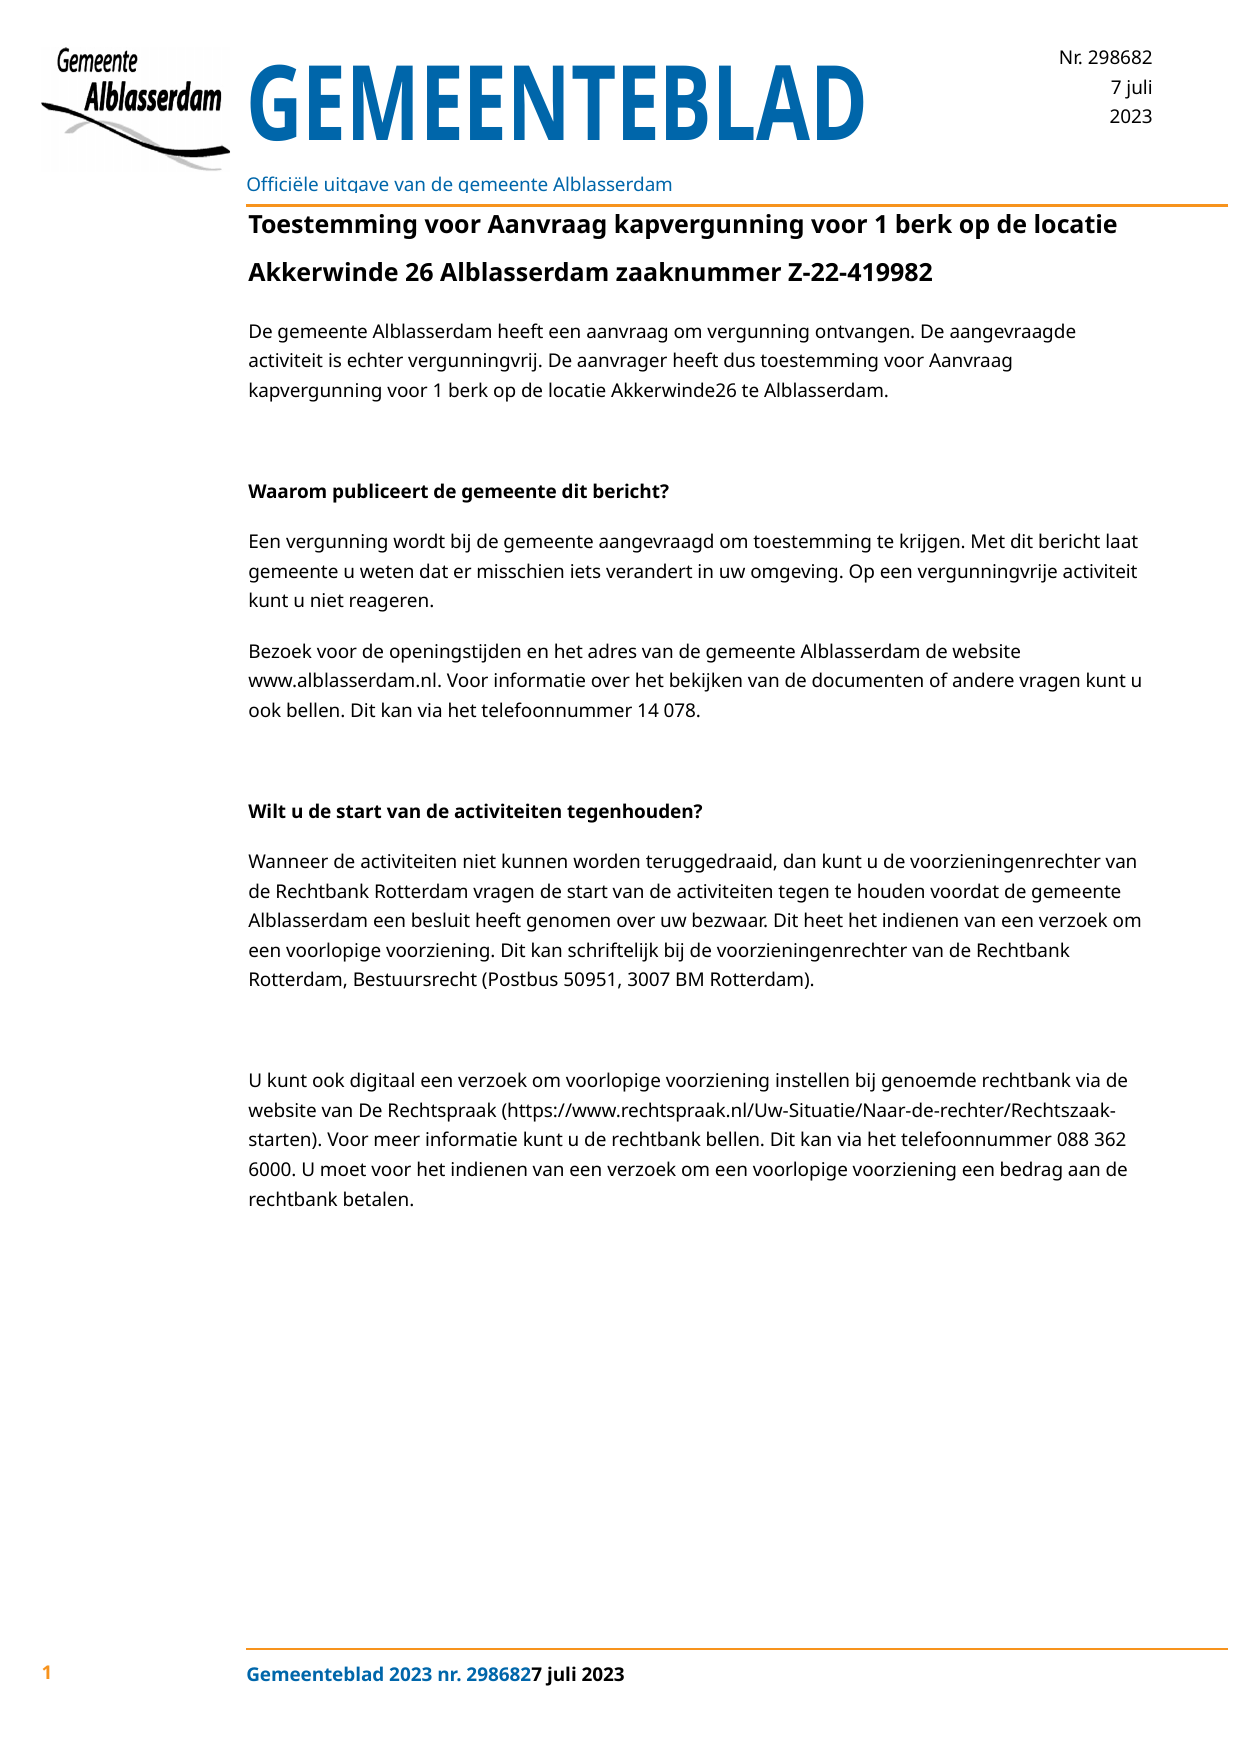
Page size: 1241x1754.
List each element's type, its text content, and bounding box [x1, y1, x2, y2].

text U kunt ook digitaal een verzoek om voorlopige voorziening instellen bij genoemde rechtbank via de website van De Rechtspraak (https://www.rechtspraak.nl/Uw-Situatie/Naar-de-rechter/Rechtszaak-starten). Voor meer informatie kunt u de rechtbank bellen. Dit kan via het telefoonnummer 088 362 6000. U moet voor het indienen van een verzoek om een voorlopige voorziening een bedrag aan de rechtbank betalen. [248, 1067, 1152, 1212]
text De gemeente Alblasserdam heeft een aanvraag om vergunning ontvangen. De aangevraagde activiteit is echter vergunningvrij. De aanvrager heeft dus toestemming voor Aanvraag kapvergunning voor 1 berk op de locatie Akkerwinde26 te Alblasserdam. [248, 318, 1152, 403]
text Wilt u de start van de activiteiten tegenhouden? [248, 798, 1152, 824]
text Wanneer de activiteiten niet kunnen worden teruggedraaid, dan kunt u de voorzieningenrechter van de Rechtbank Rotterdam vragen de start van de activiteiten tegen te houden voordat de gemeente Alblasserdam een besluit heeft genomen over uw bezwaar. Dit heet het indienen van een verzoek om een voorlopige voorziening. Dit kan schriftelijk bij de voorzieningenrechter van de Rechtbank Rotterdam, Bestuursrecht (Postbus 50951, 3007 BM Rotterdam). [248, 848, 1152, 992]
text Bezoek voor de openingstijden en het adres van de gemeente Alblasserdam de website www.alblasserdam.nl. Voor informatie over het bekijken van de documenten of andere vragen kunt u ook bellen. Dit kan via het telefoonnummer 14 078. [248, 638, 1152, 723]
picture [41, 47, 231, 172]
text Toestemming voor Aanvraag kapvergunning voor 1 berk op de locatie Akkerwinde 26 Alblasserdam zaaknummer Z-22-419982 [248, 207, 1152, 288]
text Een vergunning wordt bij de gemeente aangevraagd om toestemming te krijgen. Met dit bericht laat gemeente u weten dat er misschien iets verandert in uw omgeving. Op een vergunningvrije activiteit kunt u niet reageren. [248, 528, 1152, 613]
text Waarom publiceert de gemeente dit bericht? [248, 478, 1152, 504]
